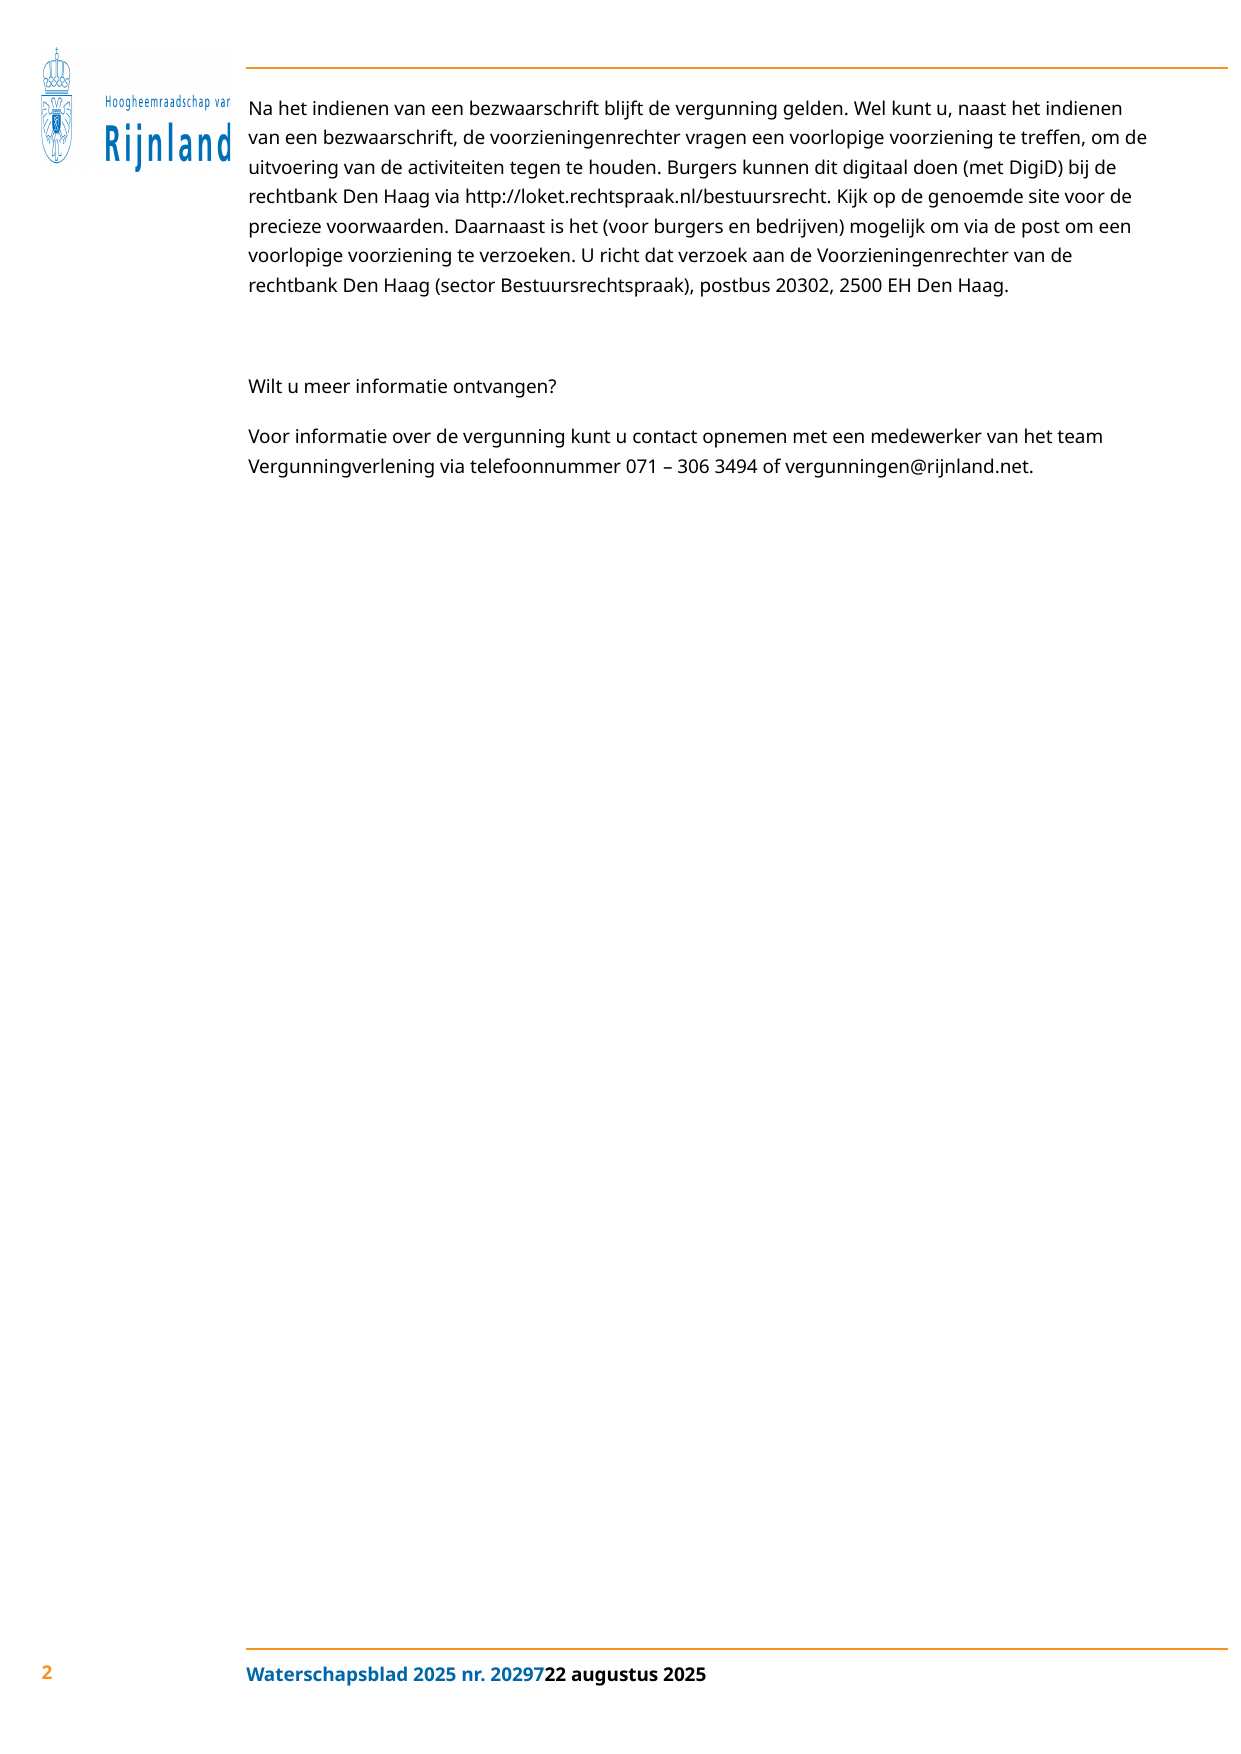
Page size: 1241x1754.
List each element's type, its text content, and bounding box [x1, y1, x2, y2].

text Voor informatie over de vergunning kunt u contact opnemen met een medewerker van het team Vergunningverlening via telefoonnummer 071 – 306 3494 of vergunningen@rijnland.net. [248, 423, 1152, 479]
text Wilt u meer informatie ontvangen? [248, 373, 1152, 399]
text Na het indienen van een bezwaarschrift blijft de vergunning gelden. Wel kunt u, naast het indienen van een bezwaarschrift, de voorzieningenrechter vragen een voorlopige voorziening te treffen, om de uitvoering van de activiteiten tegen te houden. Burgers kunnen dit digitaal doen (met DigiD) bij de rechtbank Den Haag via http://loket.rechtspraak.nl/bestuursrecht. Kijk op de genoemde site voor de precieze voorwaarden. Daarnaast is het (voor burgers en bedrijven) mogelijk om via de post om een voorlopige voorziening te verzoeken. U richt dat verzoek aan de Voorzieningenrechter van de rechtbank Den Haag (sector Bestuursrechtspraak), postbus 20302, 2500 EH Den Haag. [248, 95, 1152, 298]
picture [41, 47, 231, 172]
